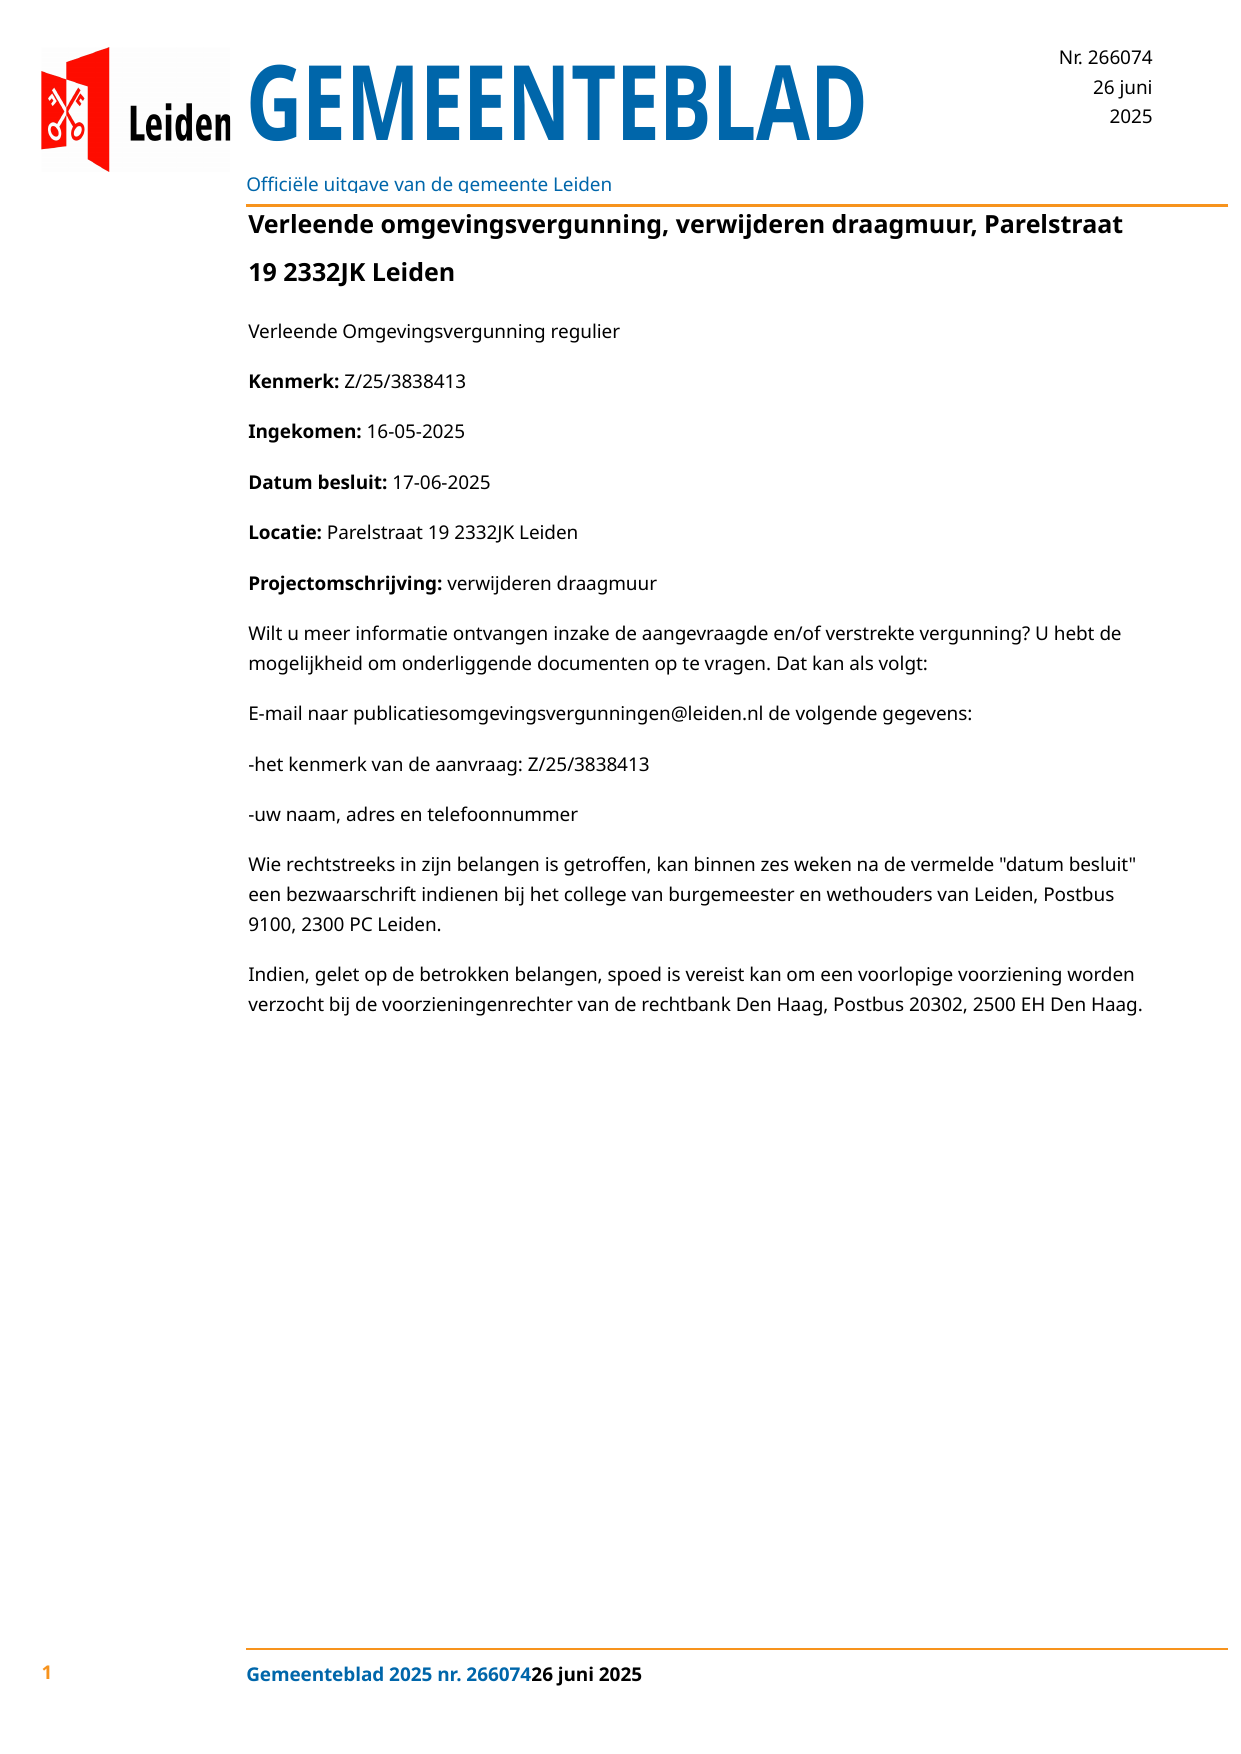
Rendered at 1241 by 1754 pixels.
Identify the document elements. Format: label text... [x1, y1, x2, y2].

text Wilt u meer informatie ontvangen inzake de aangevraagde en/of verstrekte vergunning? U hebt de mogelijkheid om onderliggende documenten op te vragen. Dat kan als volgt: [248, 620, 1152, 676]
text E-mail naar publicatiesomgevingsvergunningen@leiden.nl de volgende gegevens: [248, 700, 1152, 726]
text Verleende omgevingsvergunning, verwijderen draagmuur, Parelstraat 19 2332JK Leiden [248, 207, 1152, 288]
text -uw naam, adres en telefoonnummer [248, 801, 1152, 827]
text Ingekomen: 16-05-2025 [248, 419, 1152, 444]
text Wie rechtstreeks in zijn belangen is getroffen, kan binnen zes weken na de vermelde "datum besluit" een bezwaarschrift indienen bij het college van burgemeester en wethouders van Leiden, Postbus 9100, 2300 PC Leiden. [248, 852, 1152, 937]
picture [41, 47, 231, 172]
text Indien, gelet op de betrokken belangen, spoed is vereist kan om een voorlopige voorziening worden verzocht bij de voorzieningenrechter van de rechtbank Den Haag, Postbus 20302, 2500 EH Den Haag. [248, 961, 1152, 1017]
text Projectomschrijving: verwijderen draagmuur [248, 570, 1152, 596]
text Verleende Omgevingsvergunning regulier [248, 318, 1152, 344]
text Kenmerk: Z/25/3838413 [248, 368, 1152, 394]
text -het kenmerk van de aanvraag: Z/25/3838413 [248, 751, 1152, 777]
text Locatie: Parelstraat 19 2332JK Leiden [248, 519, 1152, 545]
text Datum besluit: 17-06-2025 [248, 469, 1152, 495]
